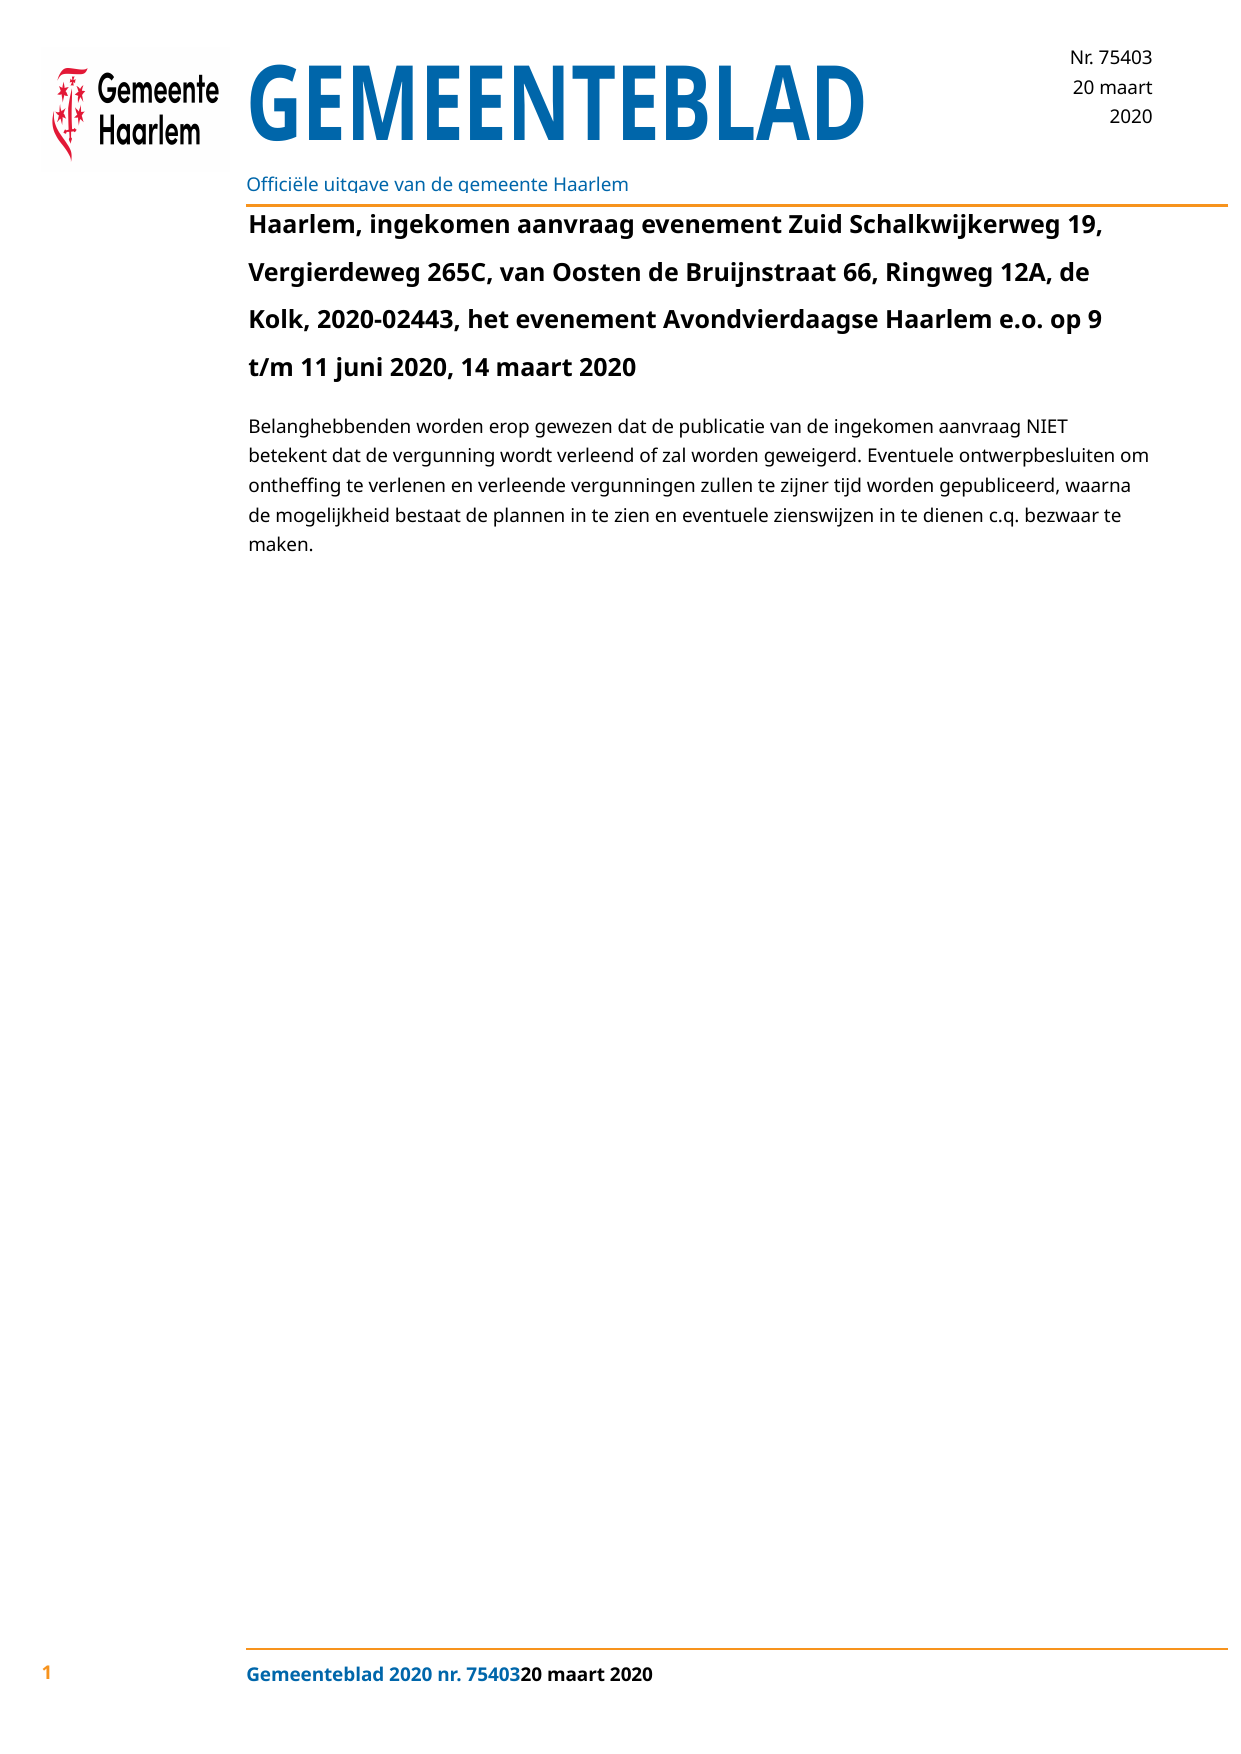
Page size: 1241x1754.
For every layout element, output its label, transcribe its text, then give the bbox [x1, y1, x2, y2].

text Haarlem, ingekomen aanvraag evenement Zuid Schalkwijkerweg 19, Vergierdeweg 265C, van Oosten de Bruijnstraat 66, Ringweg 12A, de Kolk, 2020-02443, het evenement Avondvierdaagse Haarlem e.o. op 9 t/m 11 juni 2020, 14 maart 2020 [248, 207, 1152, 384]
picture [41, 47, 231, 172]
text Belanghebbenden worden erop gewezen dat de publicatie van de ingekomen aanvraag NIET betekent dat de vergunning wordt verleend of zal worden geweigerd. Eventuele ontwerpbesluiten om ontheffing te verlenen en verleende vergunningen zullen te zijner tijd worden gepubliceerd, waarna de mogelijkheid bestaat de plannen in te zien en eventuele zienswijzen in te dienen c.q. bezwaar te maken. [248, 413, 1152, 557]
